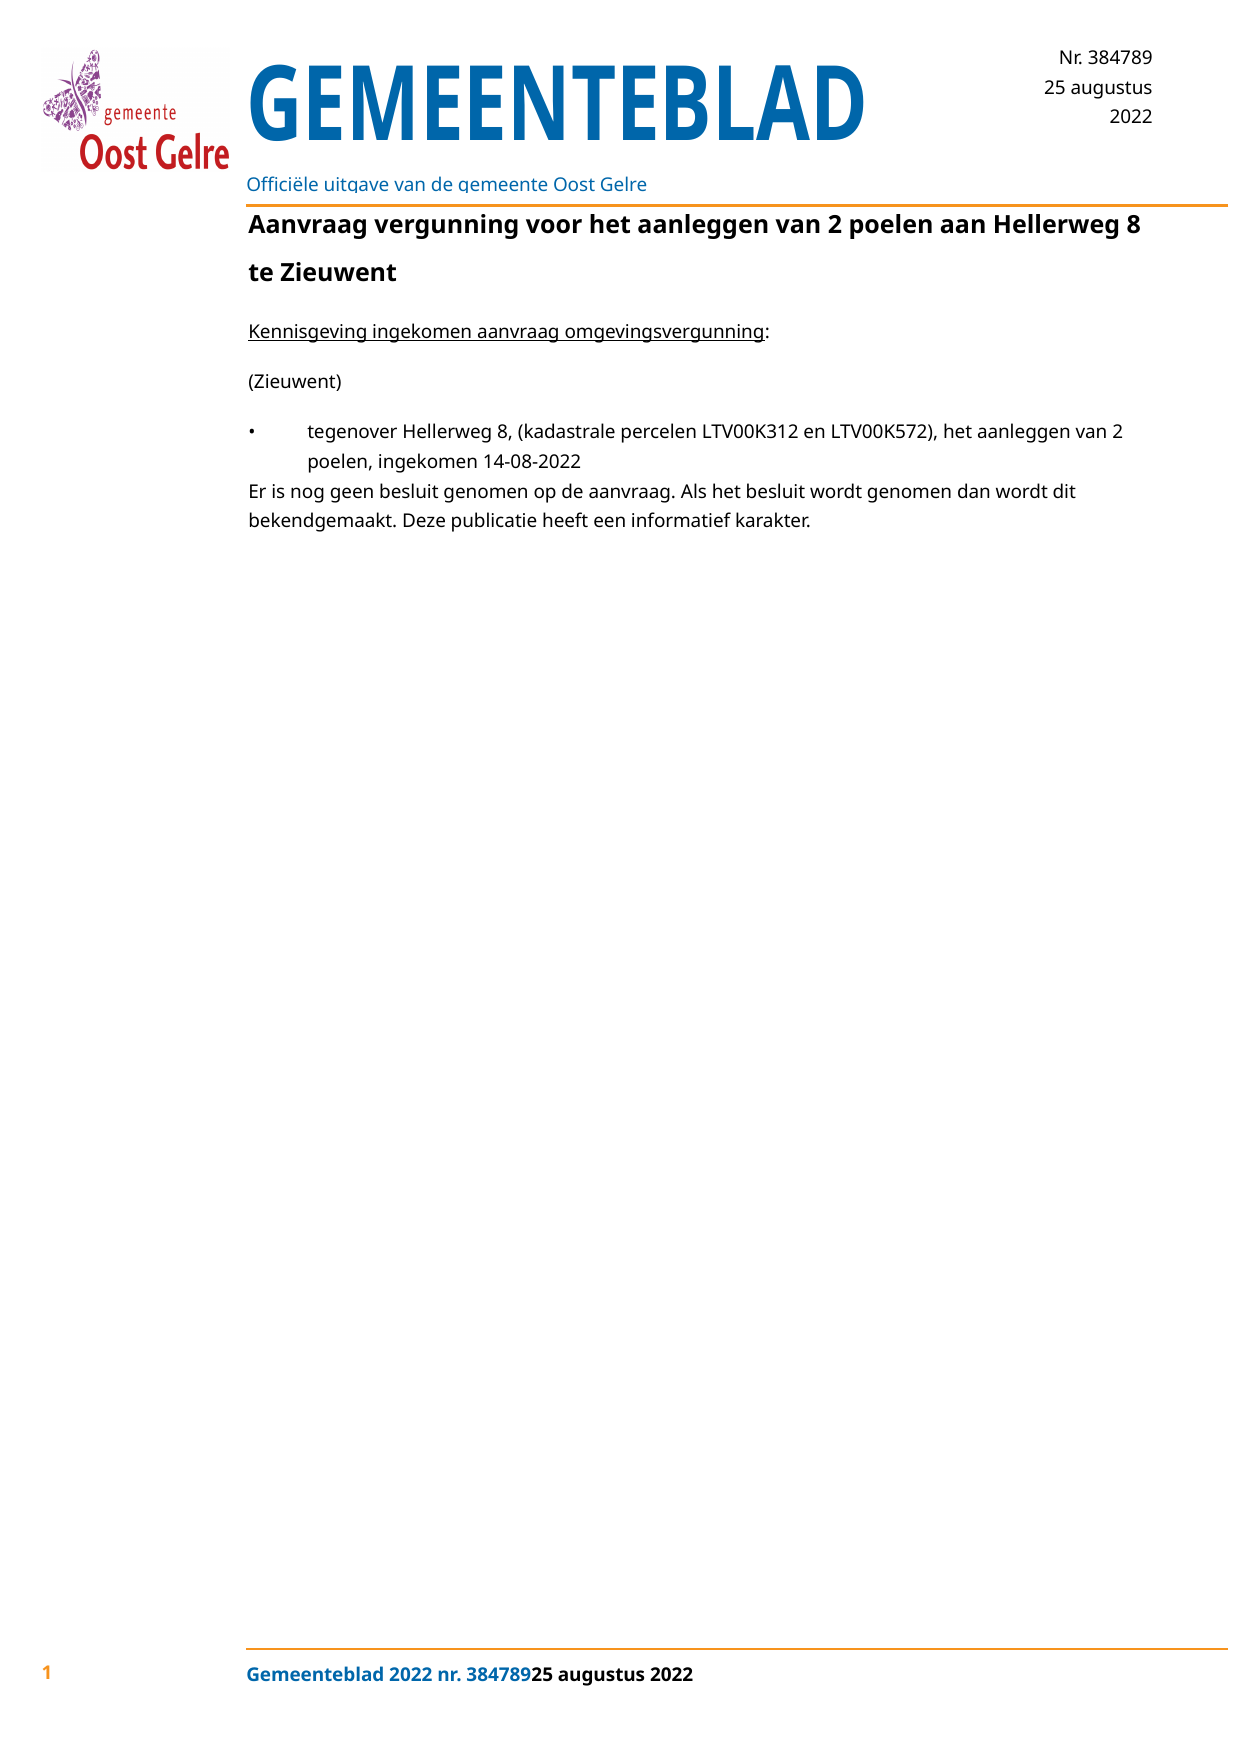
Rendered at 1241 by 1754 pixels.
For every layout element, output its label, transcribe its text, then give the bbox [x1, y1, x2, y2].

picture [41, 47, 231, 172]
list tegenover Hellerweg 8, (kadastrale percelen LTV00K312 en LTV00K572), het aanleggen van 2 poelen, ingekomen 14-08-2022 [248, 419, 1152, 474]
text (Zieuwent) [248, 368, 1152, 394]
text Er is nog geen besluit genomen op de aanvraag. Als het besluit wordt genomen dan wordt dit bekendgemaakt. Deze publicatie heeft een informatief karakter. [248, 478, 1152, 533]
text Aanvraag vergunning voor het aanleggen van 2 poelen aan Hellerweg 8 te Zieuwent [248, 207, 1152, 288]
text Kennisgeving ingekomen aanvraag omgevingsvergunning: [248, 318, 1152, 344]
